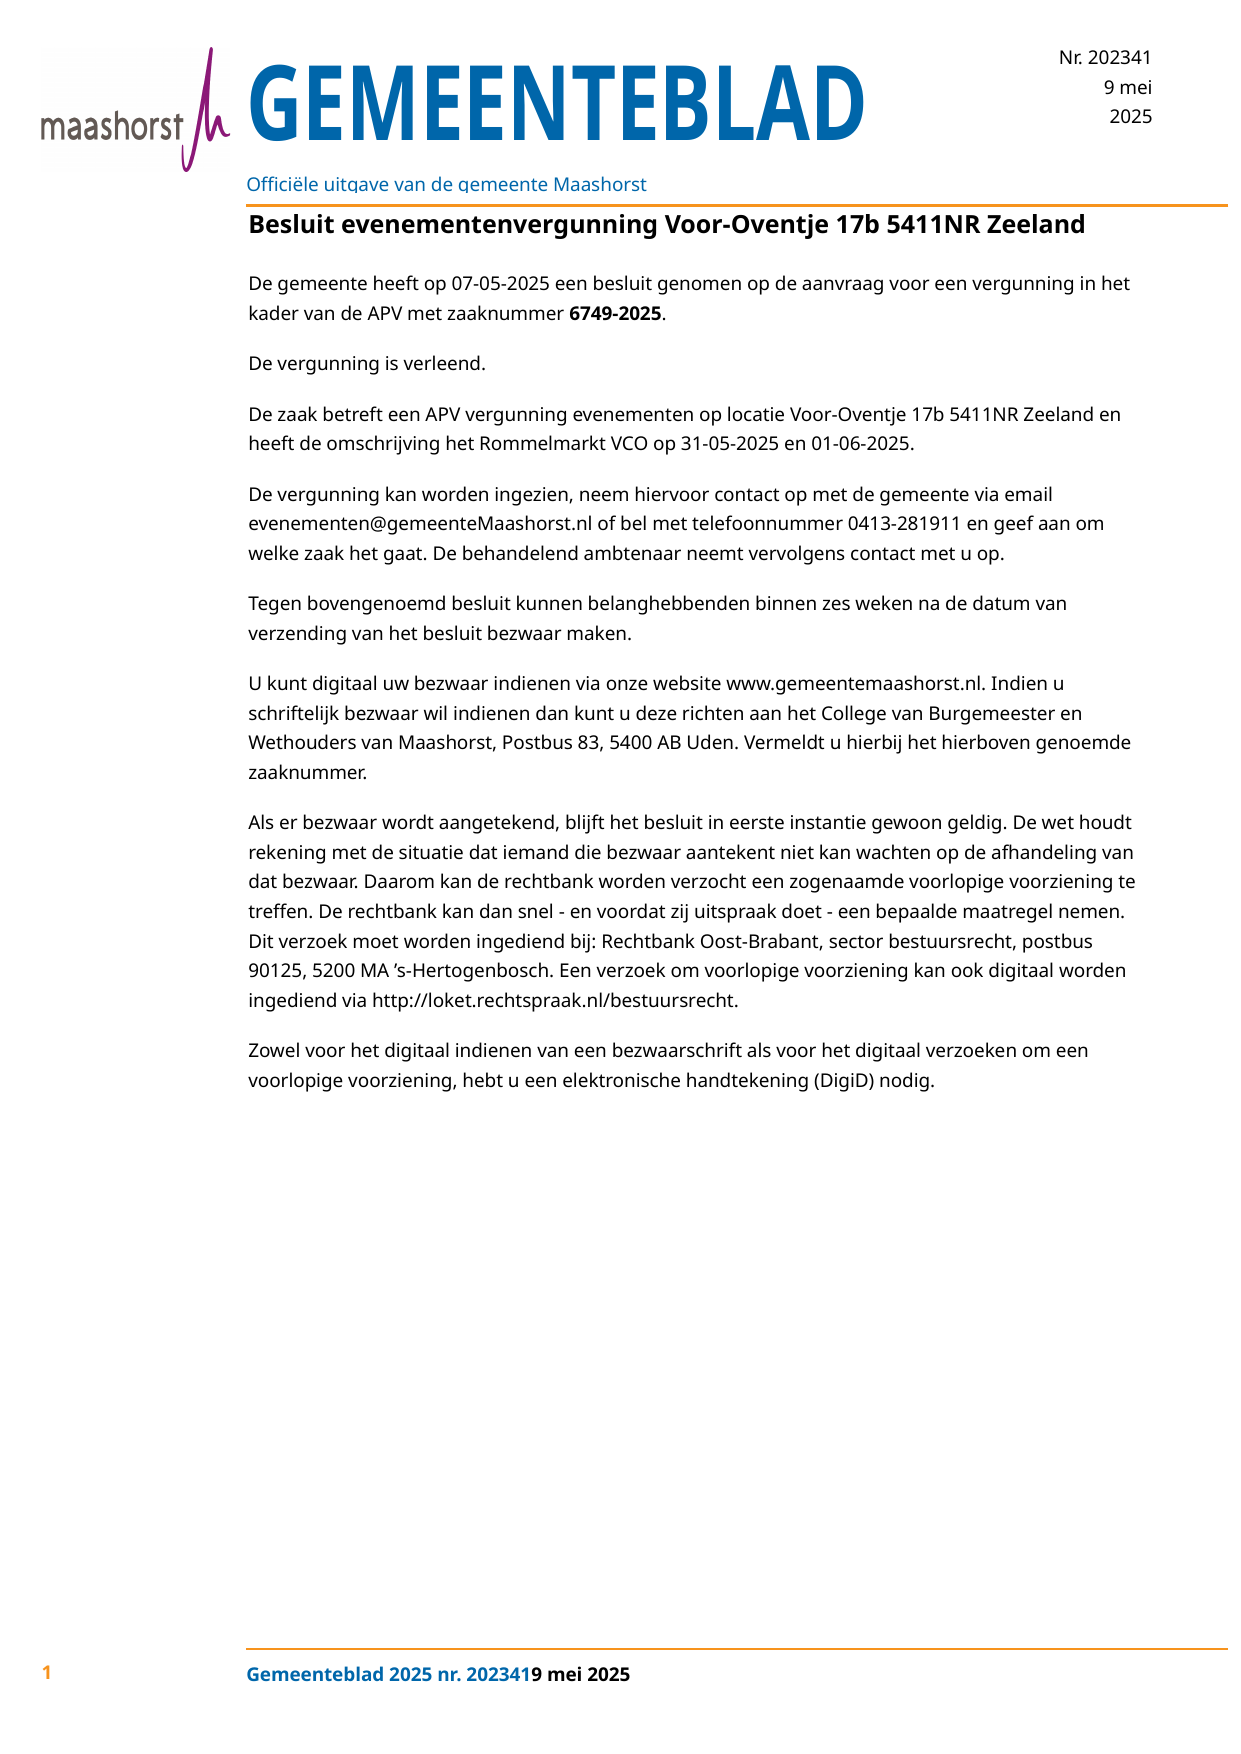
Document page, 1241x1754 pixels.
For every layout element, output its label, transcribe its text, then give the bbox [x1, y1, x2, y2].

text Zowel voor het digitaal indienen van een bezwaarschrift als voor het digitaal verzoeken om een voorlopige voorziening, hebt u een elektronische handtekening (DigiD) nodig. [248, 1037, 1152, 1093]
text De gemeente heeft op 07-05-2025 een besluit genomen op de aanvraag voor een vergunning in het kader van de APV met zaaknummer 6749-2025. [248, 270, 1152, 326]
text U kunt digitaal uw bezwaar indienen via onze website www.gemeentemaashorst.nl. Indien u schriftelijk bezwaar wil indienen dan kunt u deze richten aan het College van Burgemeester en Wethouders van Maashorst, Postbus 83, 5400 AB Uden. Vermeldt u hierbij het hierboven genoemde zaaknummer. [248, 670, 1152, 785]
text De vergunning is verleend. [248, 350, 1152, 376]
text De zaak betreft een APV vergunning evenementen op locatie Voor-Oventje 17b 5411NR Zeeland en heeft de omschrijving het Rommelmarkt VCO op 31-05-2025 en 01-06-2025. [248, 401, 1152, 456]
text Als er bezwaar wordt aangetekend, blijft het besluit in eerste instantie gewoon geldig. De wet houdt rekening met de situatie dat iemand die bezwaar aantekent niet kan wachten op de afhandeling van dat bezwaar. Daarom kan de rechtbank worden verzocht een zogenaamde voorlopige voorziening te treffen. De rechtbank kan dan snel - en voordat zij uitspraak doet - een bepaalde maatregel nemen. Dit verzoek moet worden ingediend bij: Rechtbank Oost-Brabant, sector bestuursrecht, postbus 90125, 5200 MA ’s-Hertogenbosch. Een verzoek om voorlopige voorziening kan ook digitaal worden ingediend via http://loket.rechtspraak.nl/bestuursrecht. [248, 809, 1152, 1013]
picture [41, 47, 231, 172]
text De vergunning kan worden ingezien, neem hiervoor contact op met de gemeente via email evenementen@gemeenteMaashorst.nl of bel met telefoonnummer 0413-281911 en geef aan om welke zaak het gaat. De behandelend ambtenaar neemt vervolgens contact met u op. [248, 481, 1152, 566]
text Tegen bovengenoemd besluit kunnen belanghebbenden binnen zes weken na de datum van verzending van het besluit bezwaar maken. [248, 590, 1152, 646]
text Besluit evenementenvergunning Voor-Oventje 17b 5411NR Zeeland [248, 207, 1152, 241]
